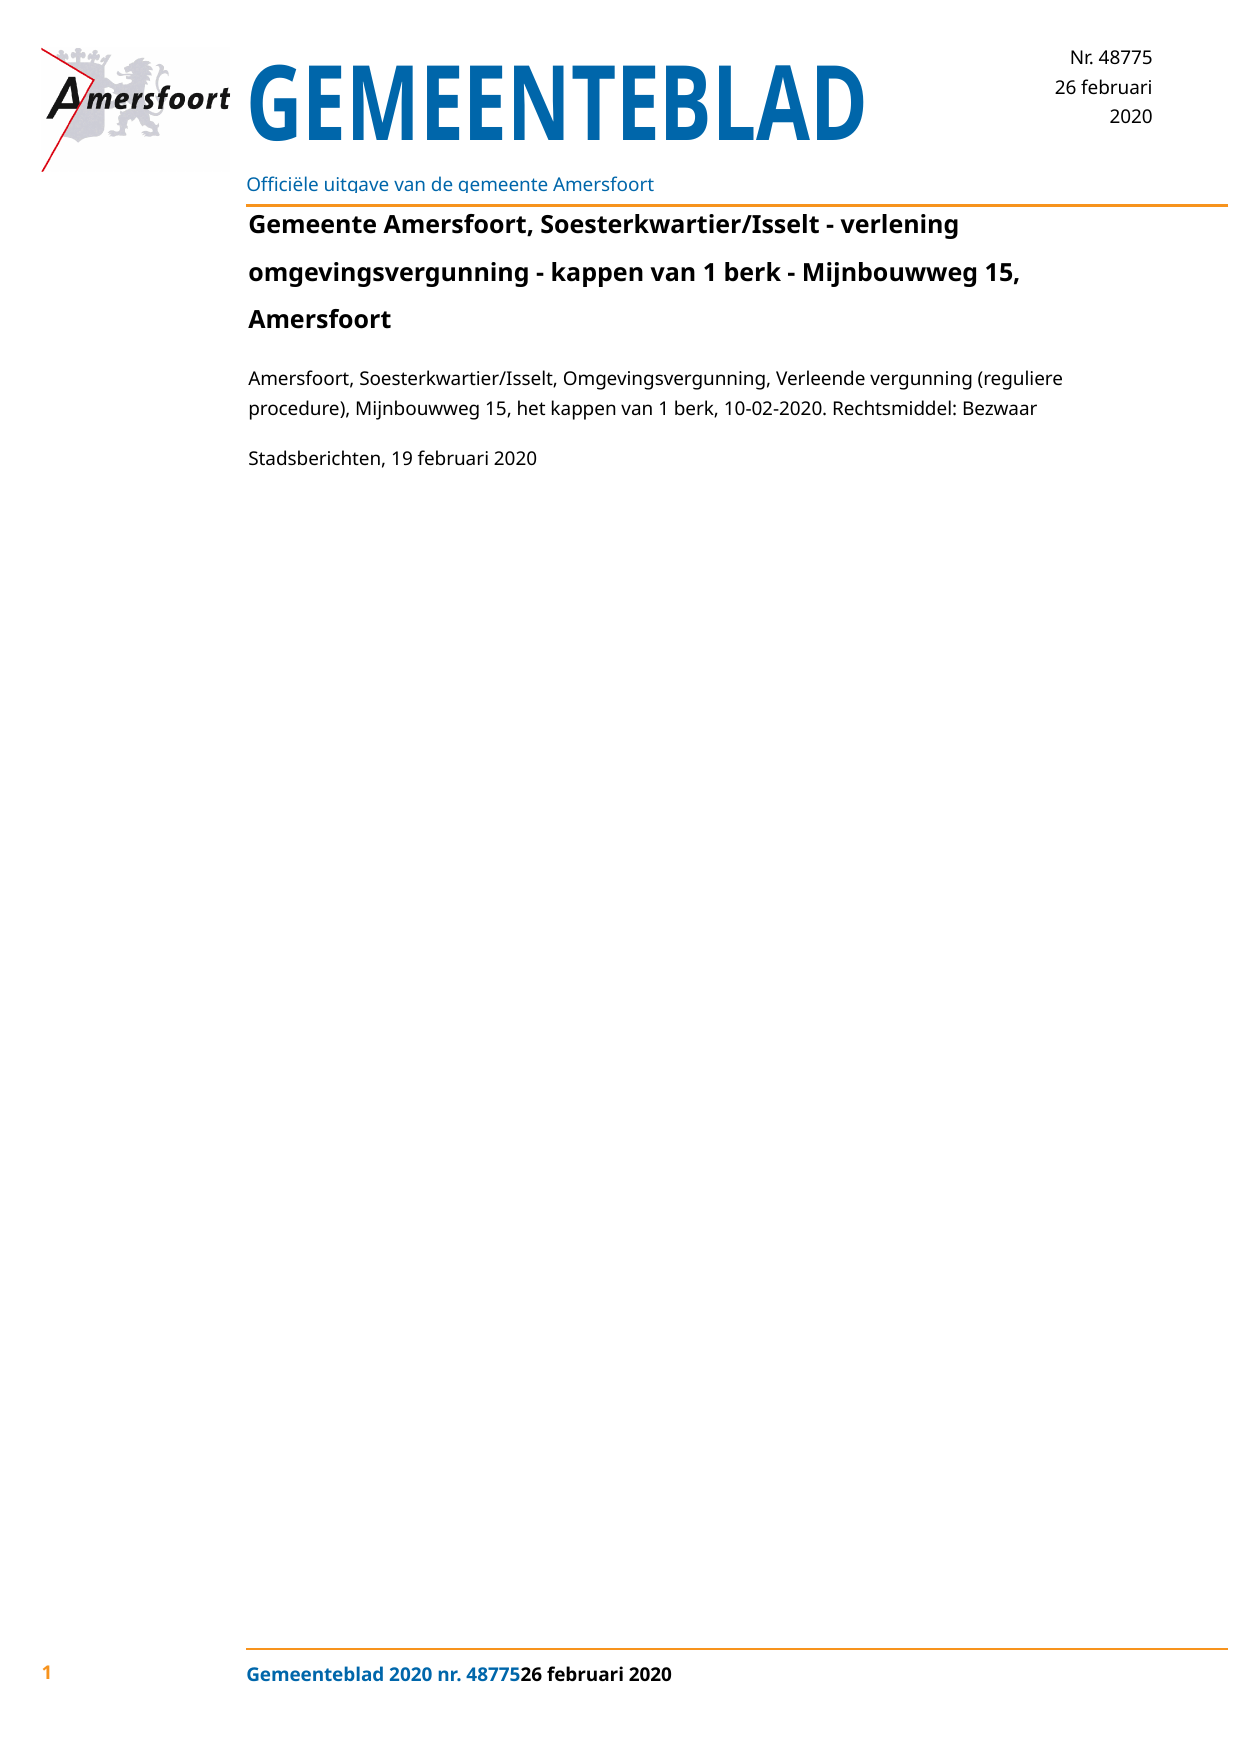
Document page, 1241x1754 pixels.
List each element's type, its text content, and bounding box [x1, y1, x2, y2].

picture [41, 47, 231, 172]
text Gemeente Amersfoort, Soesterkwartier/Isselt - verlening omgevingsvergunning - kappen van 1 berk - Mijnbouwweg 15, Amersfoort [248, 207, 1152, 336]
text Amersfoort, Soesterkwartier/Isselt, Omgevingsvergunning, Verleende vergunning (reguliere procedure), Mijnbouwweg 15, het kappen van 1 berk, 10-02-2020. Rechtsmiddel: Bezwaar [248, 366, 1152, 421]
text Stadsberichten, 19 februari 2020 [248, 446, 1152, 471]
